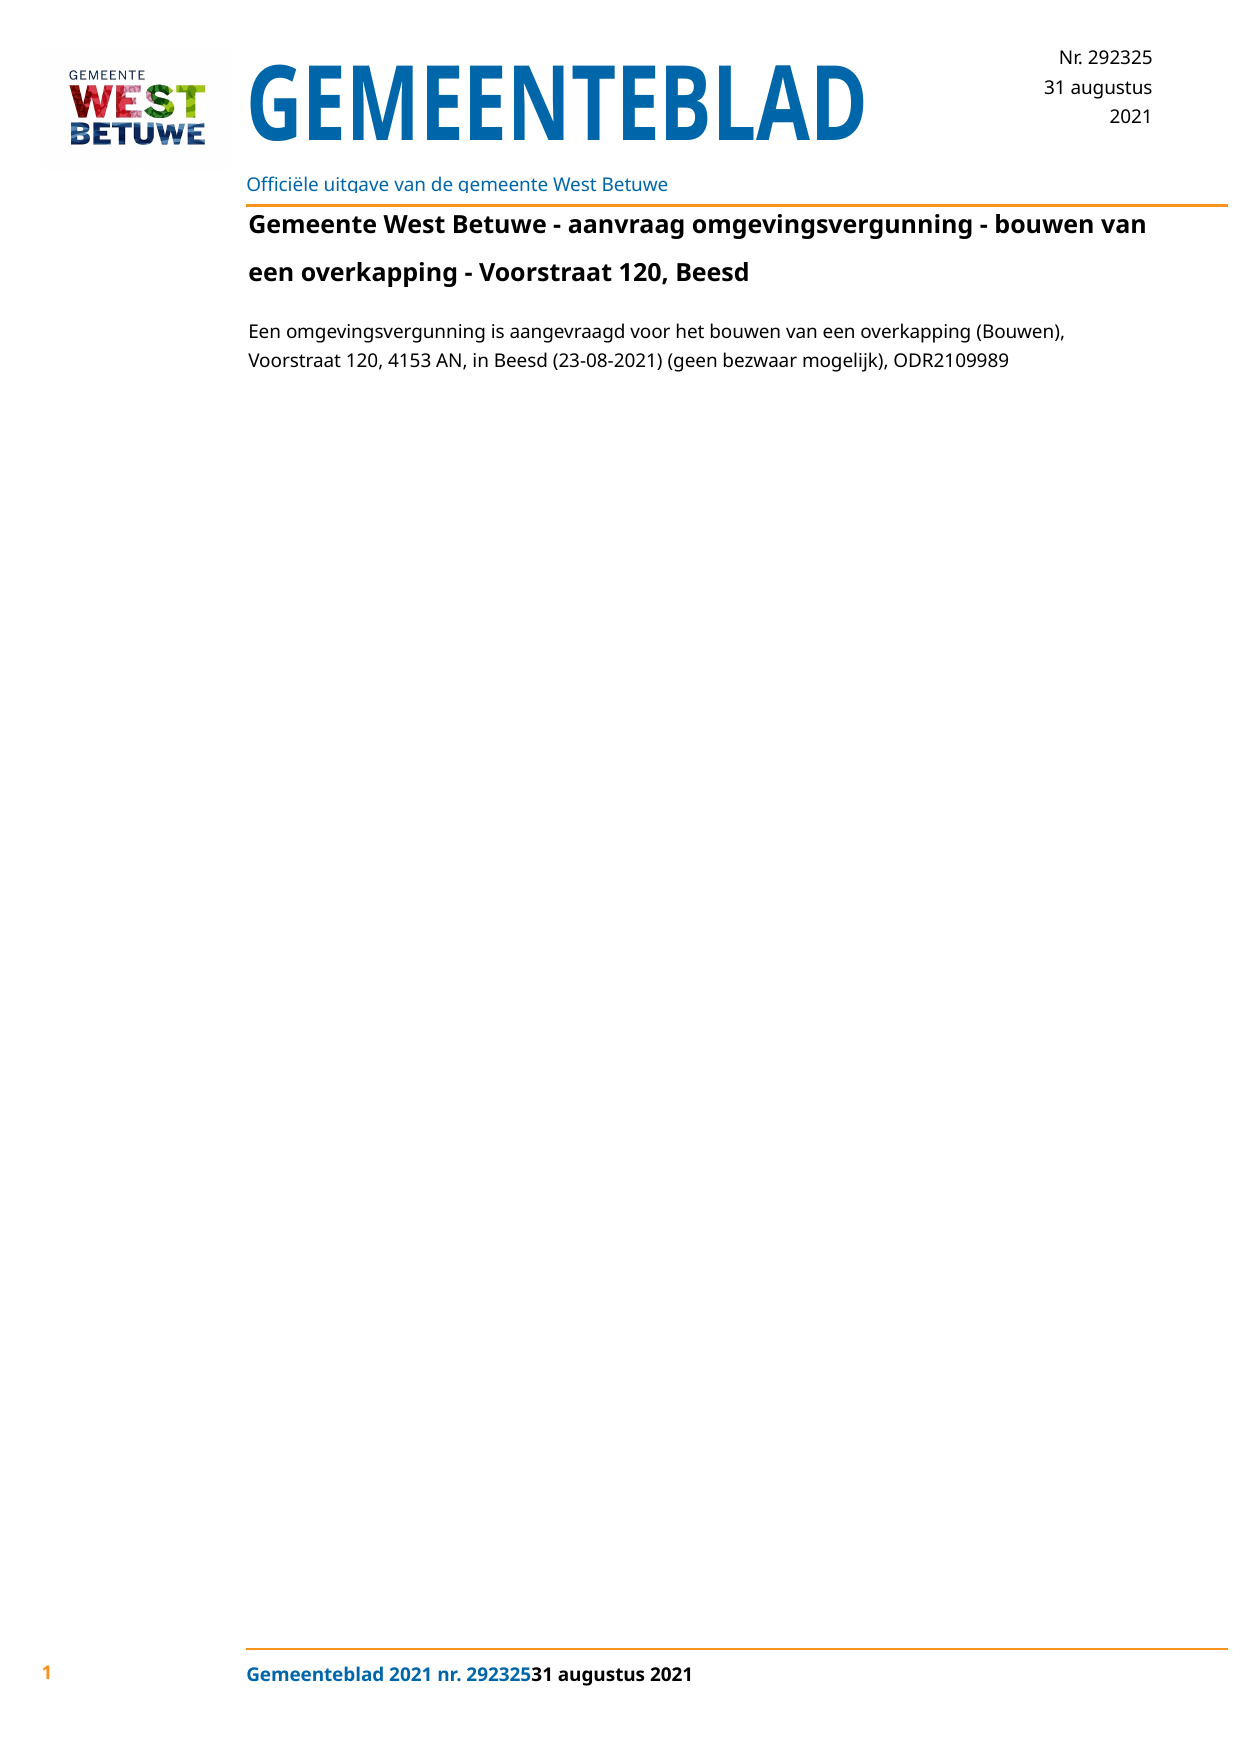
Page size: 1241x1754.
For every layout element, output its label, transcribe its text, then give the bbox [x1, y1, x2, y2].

text Gemeente West Betuwe - aanvraag omgevingsvergunning - bouwen van een overkapping - Voorstraat 120, Beesd [248, 207, 1152, 288]
text Een omgevingsvergunning is aangevraagd voor het bouwen van een overkapping (Bouwen), Voorstraat 120, 4153 AN, in Beesd (23-08-2021) (geen bezwaar mogelijk), ODR2109989 [248, 318, 1152, 373]
picture [41, 47, 231, 172]
